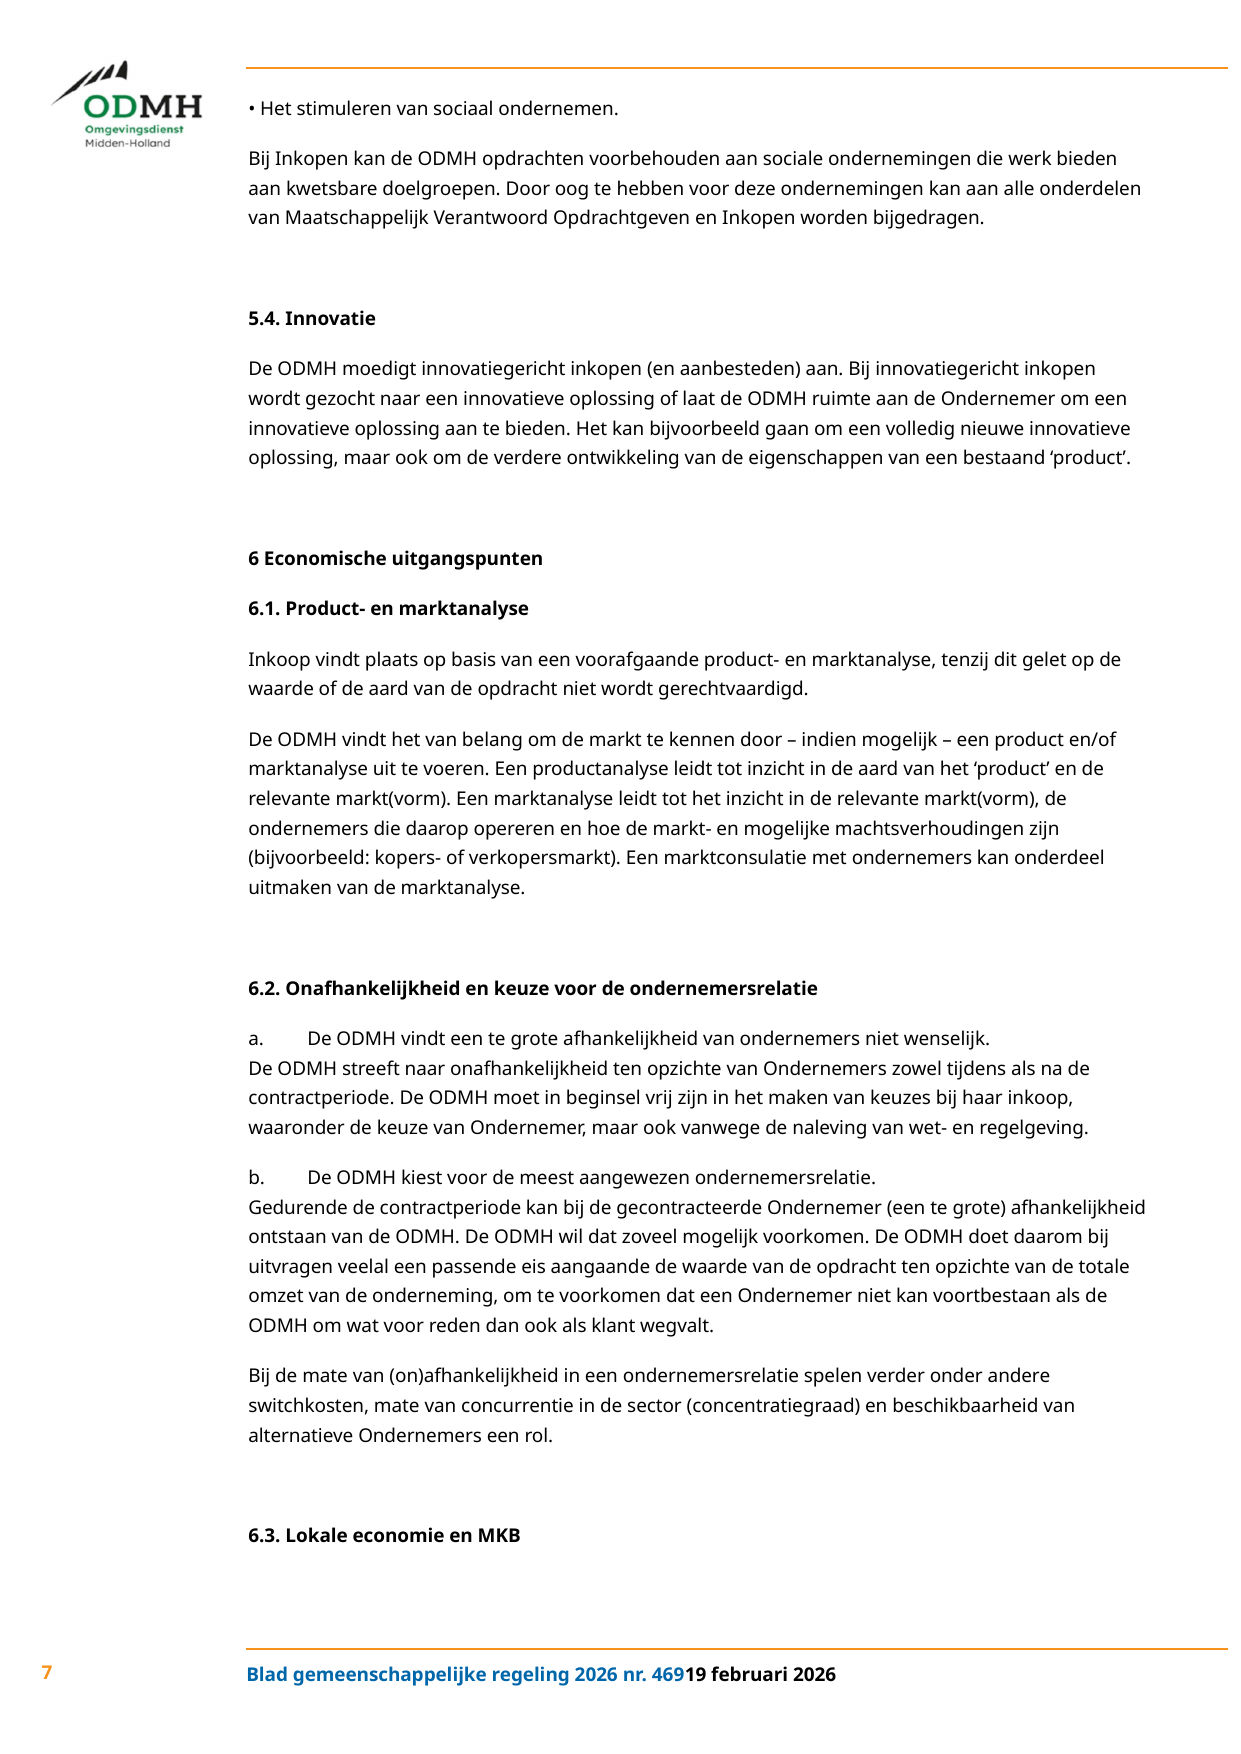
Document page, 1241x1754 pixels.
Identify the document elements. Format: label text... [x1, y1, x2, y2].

text 5.4. Innovatie [248, 305, 1152, 331]
text De ODMH vindt het van belang om de markt te kennen door – indien mogelijk – een product en/of marktanalyse uit te voeren. Een productanalyse leidt tot inzicht in de aard van het ‘product’ en de relevante markt(vorm). Een marktanalyse leidt tot het inzicht in de relevante markt(vorm), de ondernemers die daarop opereren en hoe de markt- en mogelijke machtsverhoudingen zijn (bijvoorbeeld: kopers- of verkopersmarkt). Een marktconsulatie met ondernemers kan onderdeel uitmaken van de marktanalyse. [248, 726, 1152, 900]
list De ODMH vindt een te grote afhankelijkheid van ondernemers niet wenselijk. [248, 1025, 1152, 1051]
text De ODMH streeft naar onafhankelijkheid ten opzichte van Ondernemers zowel tijdens als na de contractperiode. De ODMH moet in beginsel vrij zijn in het maken van keuzes bij haar inkoop, waaronder de keuze van Ondernemer, maar ook vanwege de naleving van wet- en regelgeving. [248, 1055, 1152, 1140]
text De ODMH moedigt innovatiegericht inkopen (en aanbesteden) aan. Bij innovatiegericht inkopen wordt gezocht naar een innovatieve oplossing of laat de ODMH ruimte aan de Ondernemer om een innovatieve oplossing aan te bieden. Het kan bijvoorbeeld gaan om een volledig nieuwe innovatieve oplossing, maar ook om de verdere ontwikkeling van de eigenschappen van een bestaand ‘product’. [248, 356, 1152, 470]
picture [41, 47, 231, 172]
text • Het stimuleren van sociaal ondernemen. [248, 95, 1152, 121]
text Inkoop vindt plaats op basis van een voorafgaande product- en marktanalyse, tenzij dit gelet op de waarde of de aard van de opdracht niet wordt gerechtvaardigd. [248, 646, 1152, 701]
text Bij Inkopen kan de ODMH opdrachten voorbehouden aan sociale ondernemingen die werk bieden aan kwetsbare doelgroepen. Door oog te hebben voor deze ondernemingen kan aan alle onderdelen van Maatschappelijk Verantwoord Opdrachtgeven en Inkopen worden bijgedragen. [248, 145, 1152, 230]
text 6 Economische uitgangspunten [248, 545, 1152, 571]
list De ODMH kiest voor de meest aangewezen ondernemersrelatie. [248, 1164, 1152, 1190]
text 6.1. Product- en marktanalyse [248, 596, 1152, 621]
text Gedurende de contractperiode kan bij de gecontracteerde Ondernemer (een te grote) afhankelijkheid ontstaan van de ODMH. De ODMH wil dat zoveel mogelijk voorkomen. De ODMH doet daarom bij uitvragen veelal een passende eis aangaande de waarde van de opdracht ten opzichte van de totale omzet van de onderneming, om te voorkomen dat een Ondernemer niet kan voortbestaan als de ODMH om wat voor reden dan ook als klant wegvalt. [248, 1194, 1152, 1338]
text 6.3. Lokale economie en MKB [248, 1523, 1152, 1548]
text 6.2. Onafhankelijkheid en keuze voor de ondernemersrelatie [248, 975, 1152, 1001]
text Bij de mate van (on)afhankelijkheid in een ondernemersrelatie spelen verder onder andere switchkosten, mate van concurrentie in de sector (concentratiegraad) en beschikbaarheid van alternatieve Ondernemers een rol. [248, 1363, 1152, 1448]
